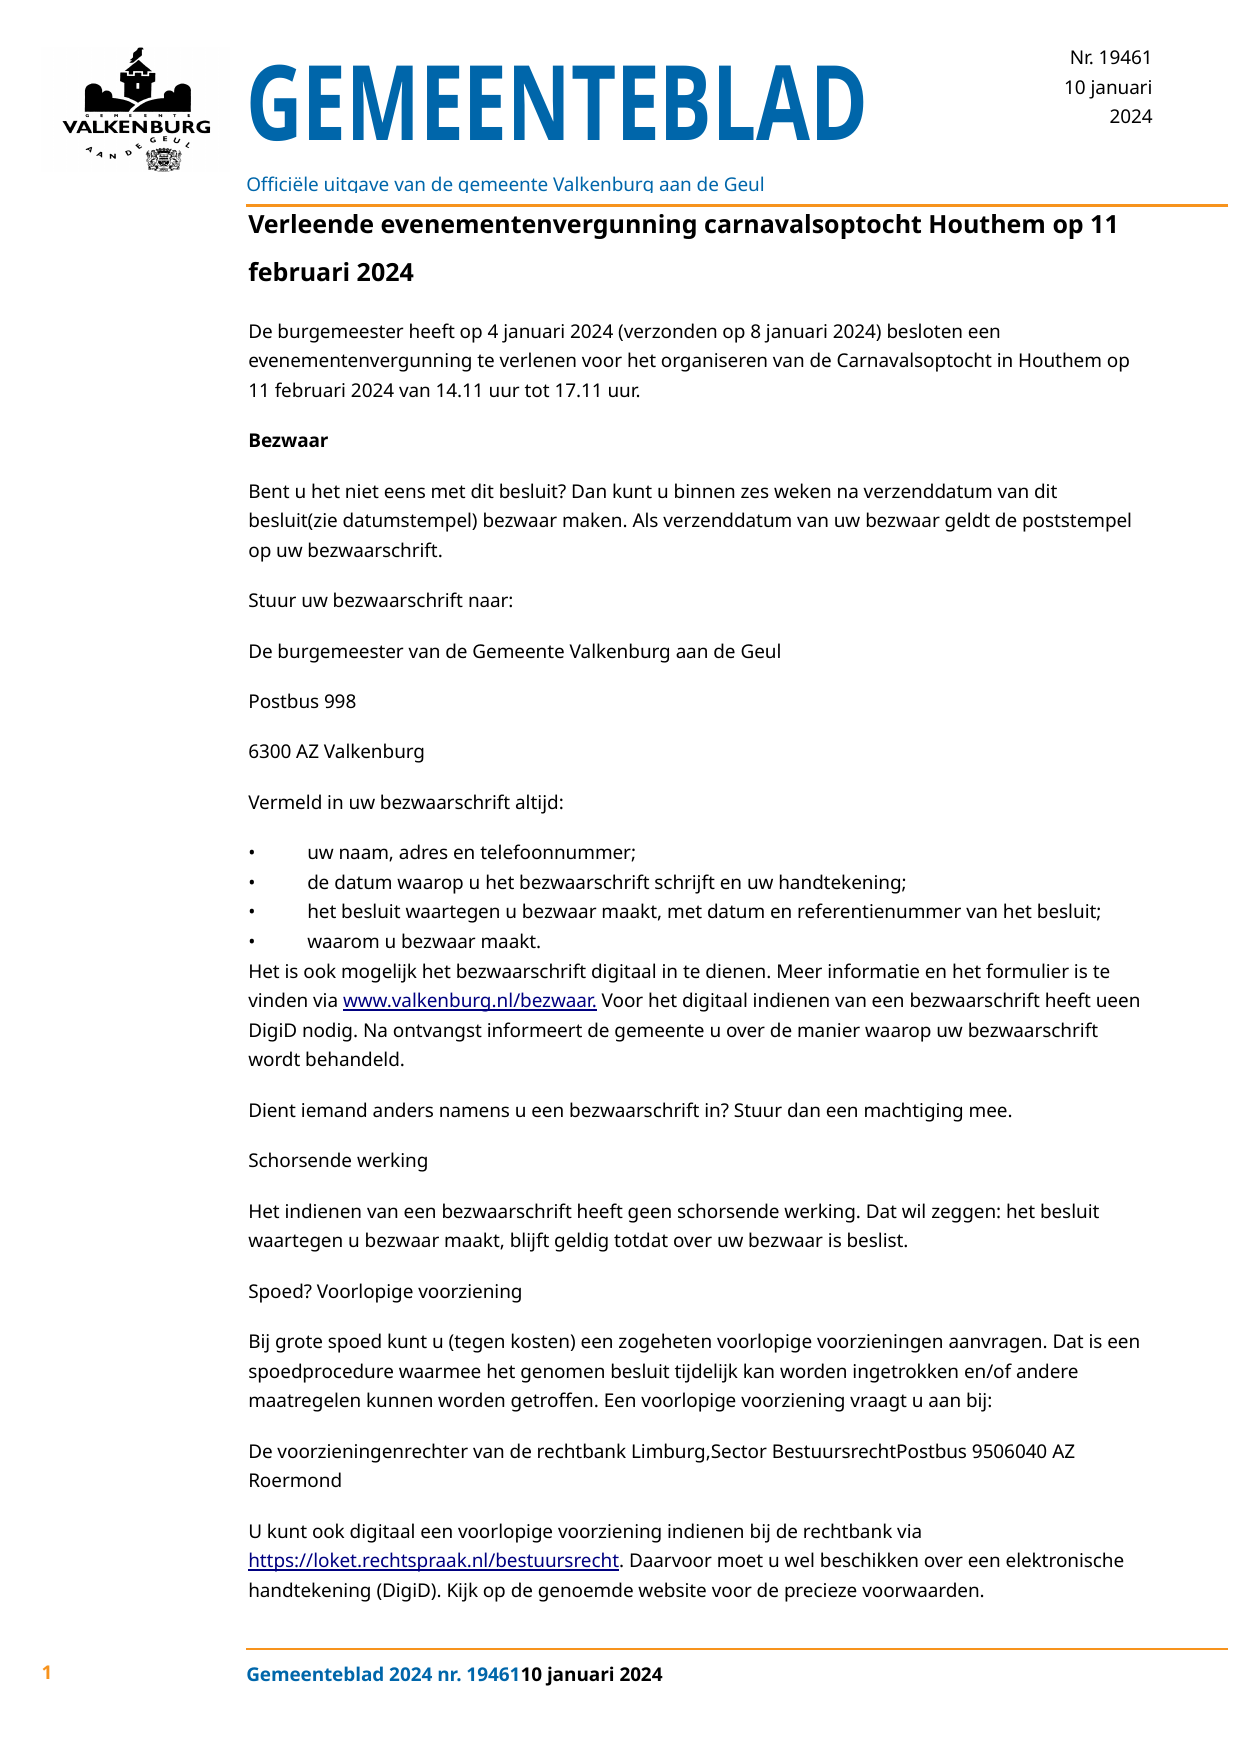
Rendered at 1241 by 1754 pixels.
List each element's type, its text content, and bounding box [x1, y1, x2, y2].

text Schorsende werking [248, 1147, 1152, 1173]
text Het indienen van een bezwaarschrift heeft geen schorsende werking. Dat wil zeggen: het besluit waartegen u bezwaar maakt, blijft geldig totdat over uw bezwaar is beslist. [248, 1198, 1152, 1253]
list waarom u bezwaar maakt. [248, 928, 1152, 954]
text Verleende evenementenvergunning carnavalsoptocht Houthem op 11 februari 2024 [248, 207, 1152, 288]
text Bent u het niet eens met dit besluit? Dan kunt u binnen zes weken na verzenddatum van dit besluit(zie datumstempel) bezwaar maken. Als verzenddatum van uw bezwaar geldt de poststempel op uw bezwaarschrift. [248, 478, 1152, 563]
text Bij grote spoed kunt u (tegen kosten) een zogeheten voorlopige voorzieningen aanvragen. Dat is een spoedprocedure waarmee het genomen besluit tijdelijk kan worden ingetrokken en/of andere maatregelen kunnen worden getroffen. Een voorlopige voorziening vraagt u aan bij: [248, 1328, 1152, 1413]
list de datum waarop u het bezwaarschrift schrijft en uw handtekening; [248, 869, 1152, 895]
text Spoed? Voorlopige voorziening [248, 1278, 1152, 1304]
list uw naam, adres en telefoonnummer; [248, 839, 1152, 865]
list het besluit waartegen u bezwaar maakt, met datum en referentienummer van het besluit; [248, 899, 1152, 924]
text Bezwaar [248, 427, 1152, 453]
text De voorzieningenrechter van de rechtbank Limburg,Sector BestuursrechtPostbus 9506040 AZ Roermond [248, 1438, 1152, 1493]
picture [41, 47, 231, 172]
text Dient iemand anders namens u een bezwaarschrift in? Stuur dan een machtiging mee. [248, 1097, 1152, 1123]
text 6300 AZ Valkenburg [248, 739, 1152, 764]
text Het is ook mogelijk het bezwaarschrift digitaal in te dienen. Meer informatie en het formulier is te vinden via www.valkenburg.nl/bezwaar. Voor het digitaal indienen van een bezwaarschrift heeft ueen DigiD nodig. Na ontvangst informeert de gemeente u over de manier waarop uw bezwaarschrift wordt behandeld. [248, 958, 1152, 1072]
text Vermeld in uw bezwaarschrift altijd: [248, 789, 1152, 815]
text De burgemeester heeft op 4 januari 2024 (verzonden op 8 januari 2024) besloten een evenementenvergunning te verlenen voor het organiseren van de Carnavalsoptocht in Houthem op 11 februari 2024 van 14.11 uur tot 17.11 uur. [248, 318, 1152, 403]
text Postbus 998 [248, 688, 1152, 714]
text Stuur uw bezwaarschrift naar: [248, 587, 1152, 613]
text U kunt ook digitaal een voorlopige voorziening indienen bij de rechtbank via https://loket.rechtspraak.nl/bestuursrecht. Daarvoor moet u wel beschikken over een elektronische handtekening (DigiD). Kijk op de genoemde website voor de precieze voorwaarden. [248, 1518, 1152, 1603]
text De burgemeester van de Gemeente Valkenburg aan de Geul [248, 638, 1152, 664]
